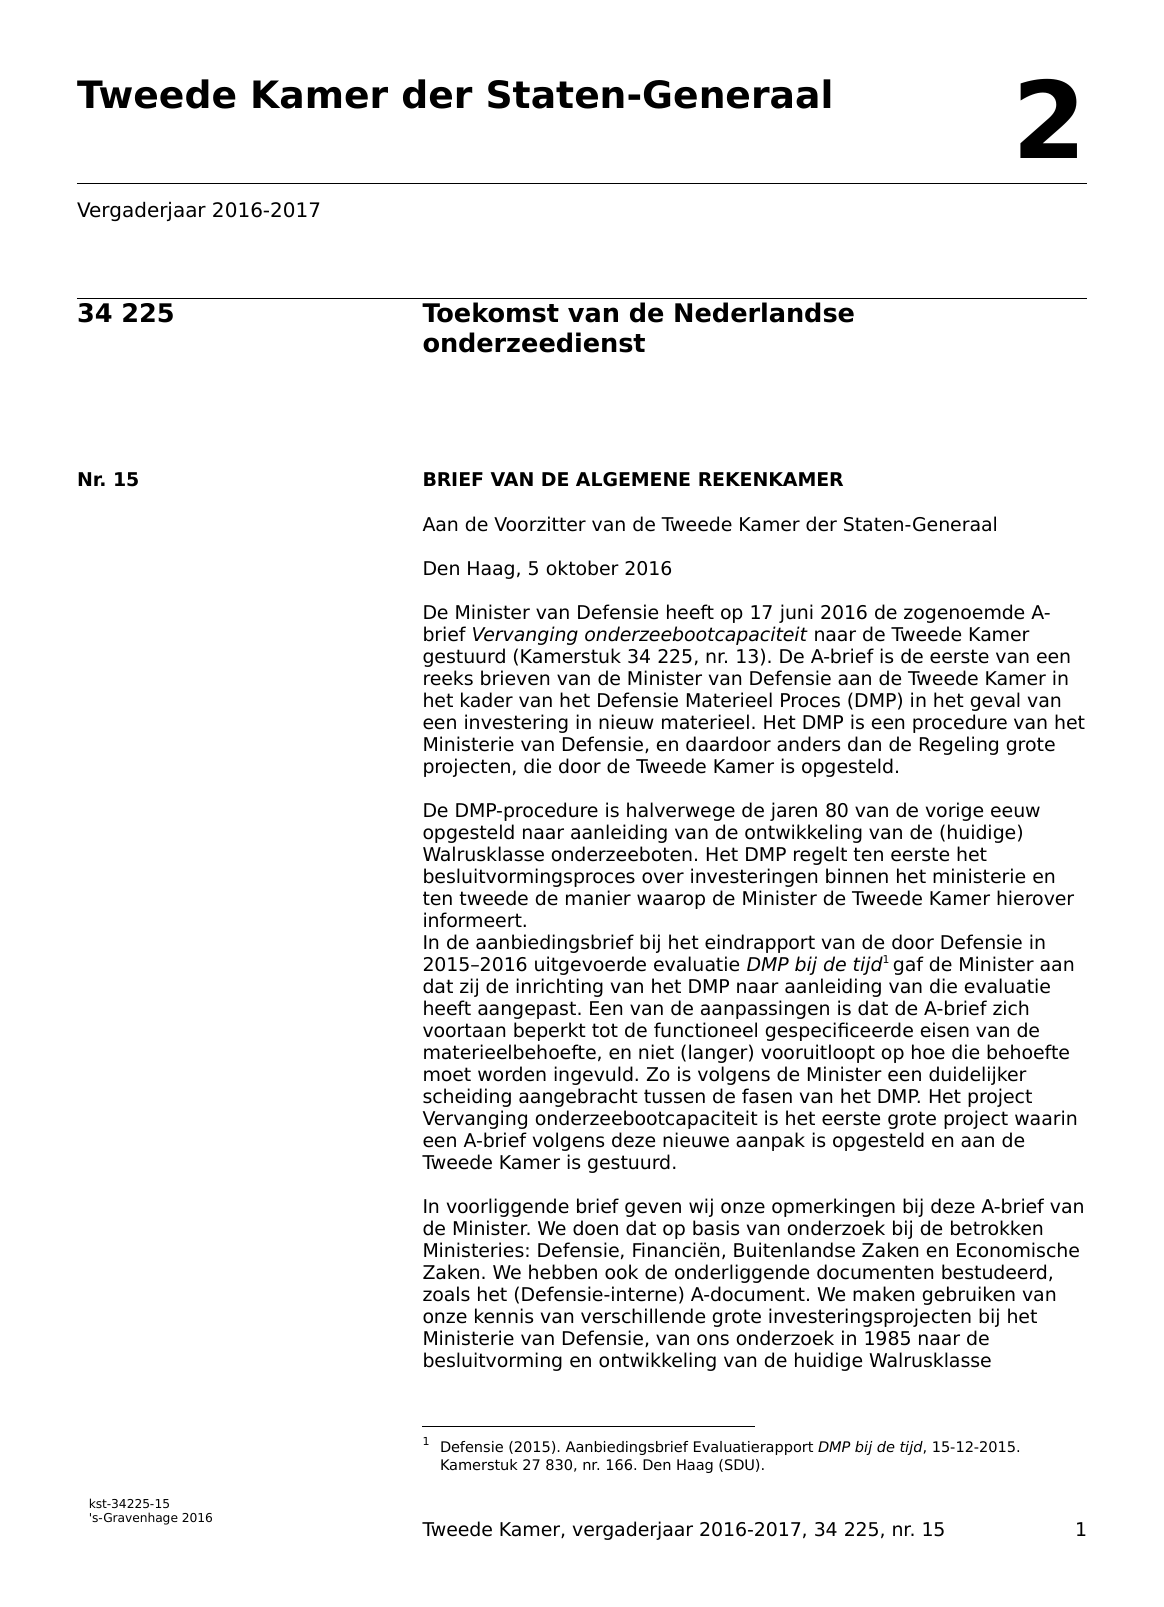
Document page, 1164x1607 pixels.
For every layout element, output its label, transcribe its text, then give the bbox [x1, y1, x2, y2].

text Aan de Voorzitter van de Tweede Kamer der Staten-Generaal [422, 513, 1087, 536]
text In voorliggende brief geven wij onze opmerkingen bij deze A-brief van de Minister. We doen dat op basis van onderzoek bij de betrokken Ministeries: Defensie, Financiën, Buitenlandse Zaken en Economische Zaken. We hebben ook de onderliggende documenten bestudeerd, zoals het (Defensie-interne) A-document. We maken gebruiken van onze kennis van verschillende grote investeringsprojecten bij het Ministerie van Defensie, van ons onderzoek in 1985 naar de besluitvorming en ontwikkeling van de huidige Walrusklasse [422, 1196, 1087, 1372]
text De Minister van Defensie heeft op 17 juni 2016 de zogenoemde A-brief Vervanging onderzeebootcapaciteit naar de Tweede Kamer gestuurd (Kamerstuk 34 225, nr. 13). De A-brief is de eerste van een reeks brieven van de Minister van Defensie aan de Tweede Kamer in het kader van het Defensie Materieel Proces (DMP) in het geval van een investering in nieuw materieel. Het DMP is een procedure van het Ministerie van Defensie, en daardoor anders dan de Regeling grote projecten, die door de Tweede Kamer is opgesteld. [422, 602, 1087, 778]
subtitle Nr. 15 BRIEF VAN DE ALGEMENE REKENKAMER [77, 469, 1087, 491]
text Defensie (2015). Aanbiedingsbrief Evaluatierapport DMP bij de tijd, 15-12-2015. Kamerstuk 27 830, nr. 166. Den Haag (SDU). [422, 1435, 1087, 1474]
table_header 2 [886, 59, 1087, 183]
table_header Tweede Kamer der Staten-Generaal [77, 59, 886, 183]
text De DMP-procedure is halverwege de jaren 80 van de vorige eeuw opgesteld naar aanleiding van de ontwikkeling van de (huidige) Walrusklasse onderzeeboten. Het DMP regelt ten eerste het besluitvormingsproces over investeringen binnen het ministerie en ten tweede de manier waarop de Minister de Tweede Kamer hierover informeert. [422, 800, 1087, 932]
text In de aanbiedingsbrief bij het eindrapport van de door Defensie in 2015–2016 uitgevoerde evaluatie DMP bij de tijdgaf de Minister aan dat zij de inrichting van het DMP naar aanleiding van die evaluatie heeft aangepast. Een van de aanpassingen is dat de A-brief zich voortaan beperkt tot de functioneel gespecificeerde eisen van de materieelbehoefte, en niet (langer) vooruitloopt op hoe die behoefte moet worden ingevuld. Zo is volgens de Minister een duidelijker scheiding aangebracht tussen de fasen van het DMP. Het project Vervanging onderzeebootcapaciteit is het eerste grote project waarin een A-brief volgens deze nieuwe aanpak is opgesteld en aan de Tweede Kamer is gestuurd. [422, 932, 1087, 1173]
subtitle 34 225 Toekomst van de Nederlandse onderzeedienst [77, 299, 1087, 358]
text Den Haag, 5 oktober 2016 [422, 558, 1087, 580]
text 's-Gravenhage 2016 [88, 1511, 323, 1525]
text kst-34225-15 [88, 1497, 323, 1511]
table_cell Vergaderjaar 2016-2017 [77, 184, 1087, 298]
